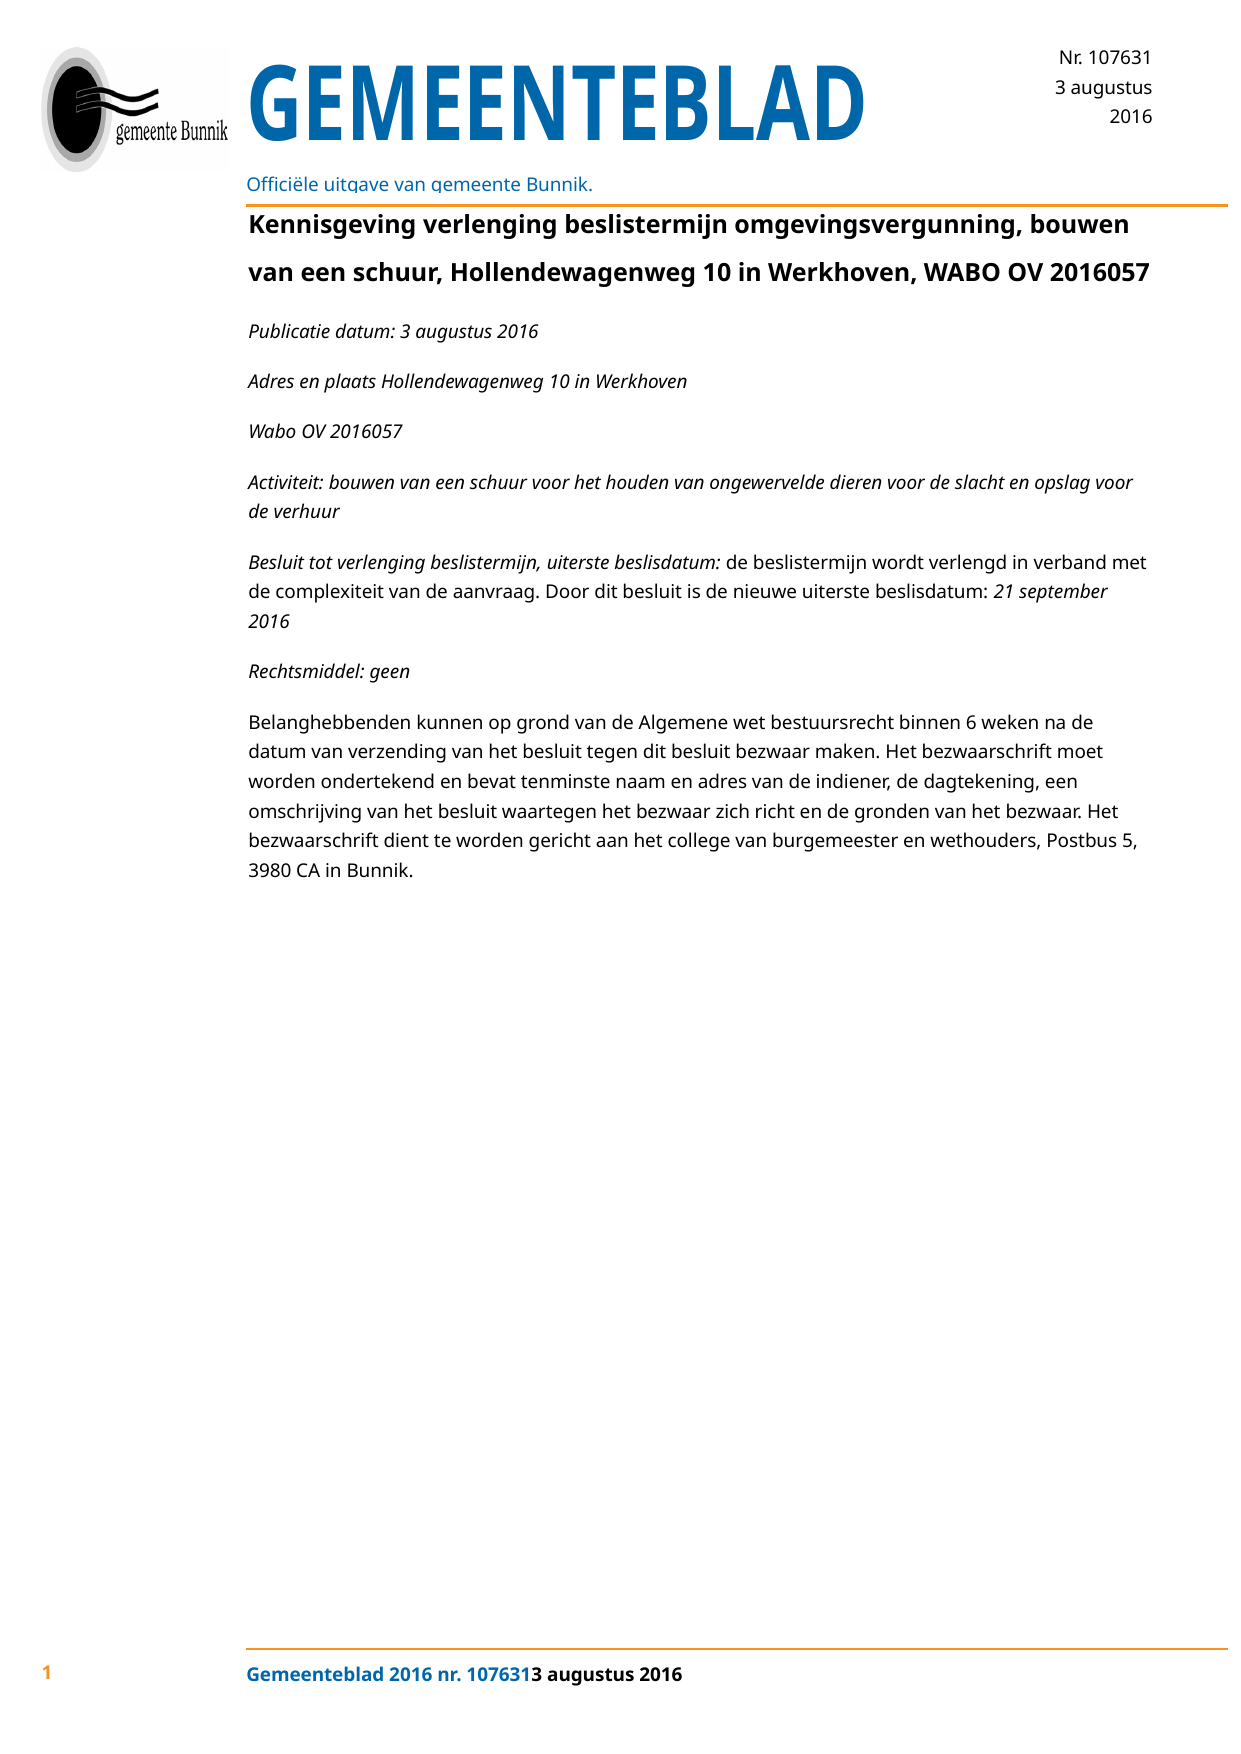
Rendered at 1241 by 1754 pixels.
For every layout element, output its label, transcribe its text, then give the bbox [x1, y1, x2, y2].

text Belanghebbenden kunnen op grond van de Algemene wet bestuursrecht binnen 6 weken na de datum van verzending van het besluit tegen dit besluit bezwaar maken. Het bezwaarschrift moet worden ondertekend en bevat tenminste naam en adres van de indiener, de dagtekening, een omschrijving van het besluit waartegen het bezwaar zich richt en de gronden van het bezwaar. Het bezwaarschrift dient te worden gericht aan het college van burgemeester en wethouders, Postbus 5, 3980 CA in Bunnik. [248, 709, 1152, 883]
text Adres en plaats Hollendewagenweg 10 in Werkhoven [248, 368, 1152, 394]
text Wabo OV 2016057 [248, 419, 1152, 444]
text Rechtsmiddel: geen [248, 659, 1152, 684]
text Kennisgeving verlenging beslistermijn omgevingsvergunning, bouwen van een schuur, Hollendewagenweg 10 in Werkhoven, WABO OV 2016057 [248, 207, 1152, 288]
picture [41, 47, 231, 172]
text Besluit tot verlenging beslistermijn, uiterste beslisdatum: de beslistermijn wordt verlengd in verband met de complexiteit van de aanvraag. Door dit besluit is de nieuwe uiterste beslisdatum: 21 september 2016 [248, 549, 1152, 634]
text Publicatie datum: 3 augustus 2016 [248, 318, 1152, 344]
text Activiteit: bouwen van een schuur voor het houden van ongewervelde dieren voor de slacht en opslag voor de verhuur [248, 469, 1152, 524]
